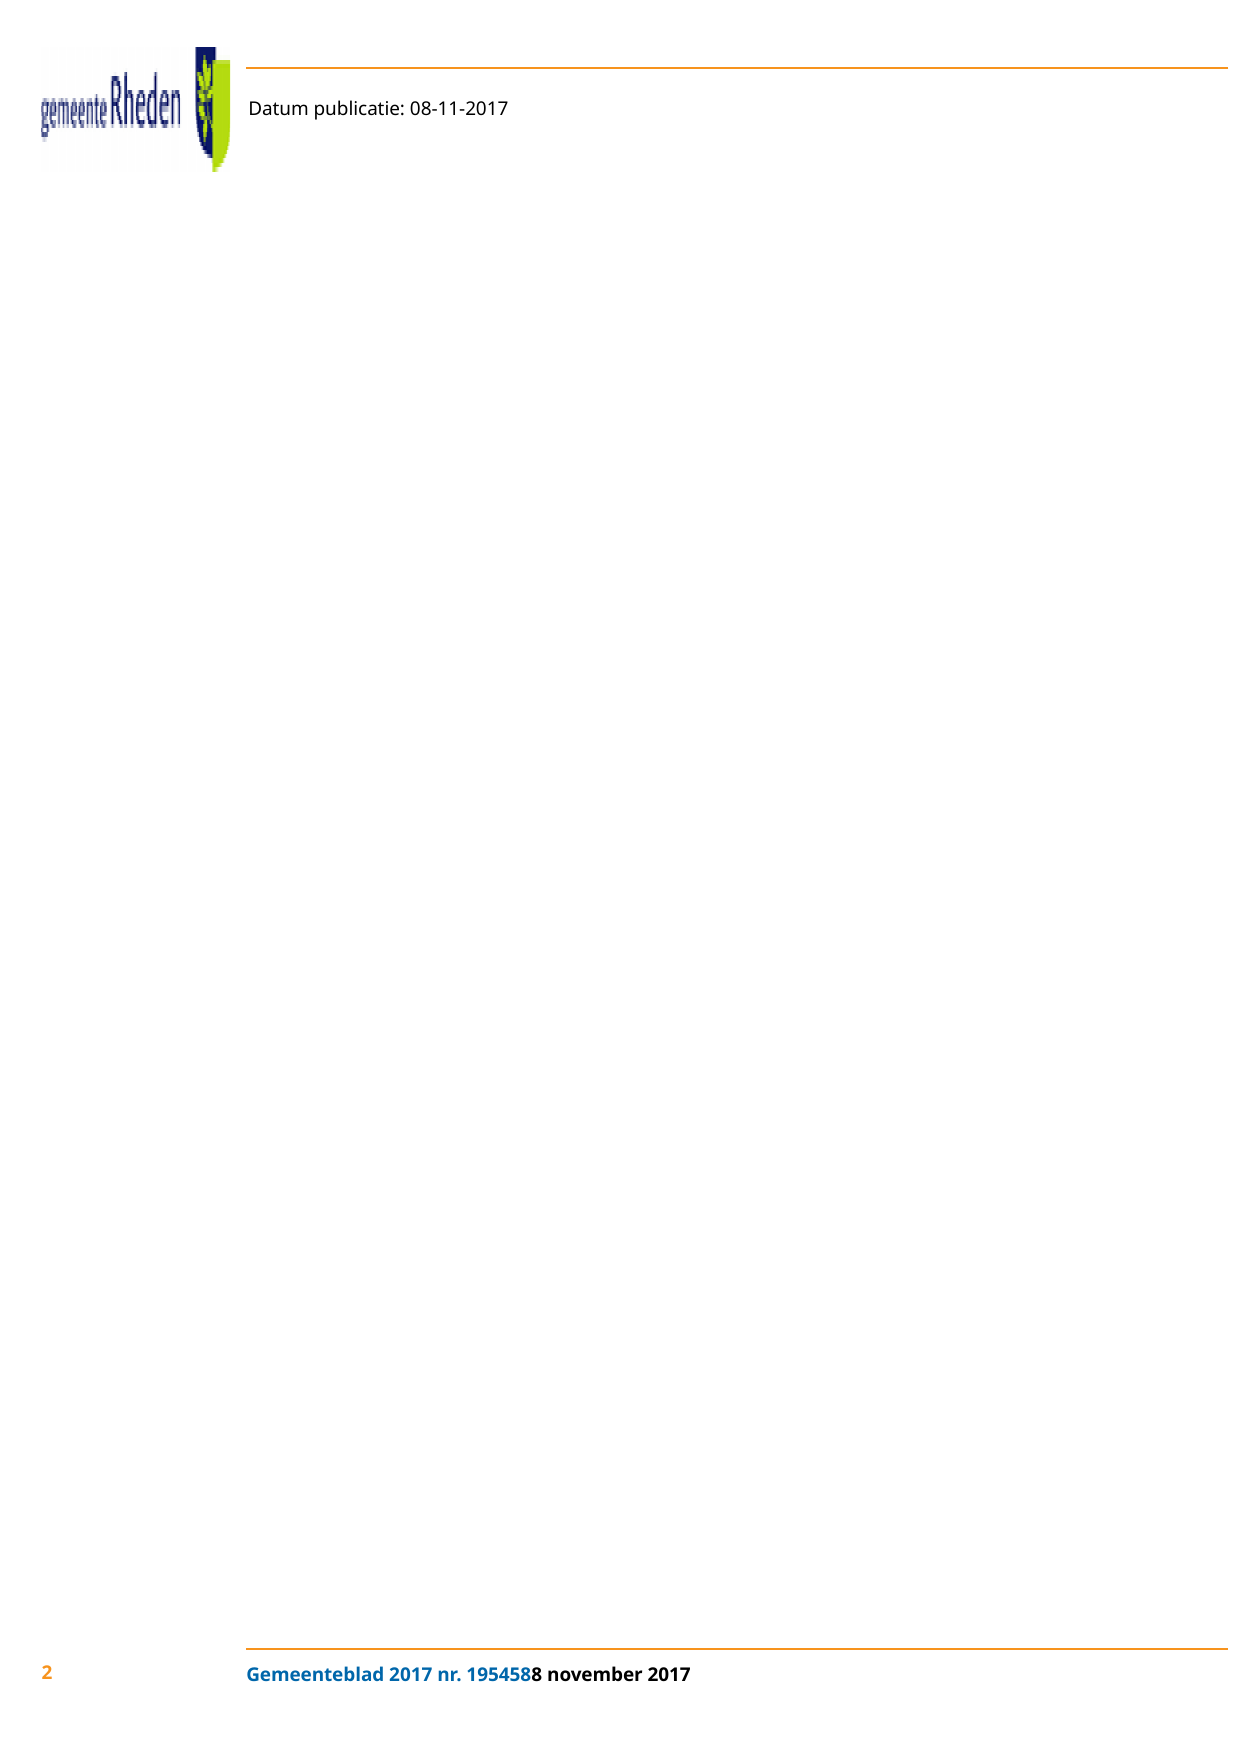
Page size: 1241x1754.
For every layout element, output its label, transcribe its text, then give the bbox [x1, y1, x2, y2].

text Datum publicatie: 08-11-2017 [248, 95, 1152, 121]
picture [41, 47, 231, 172]
